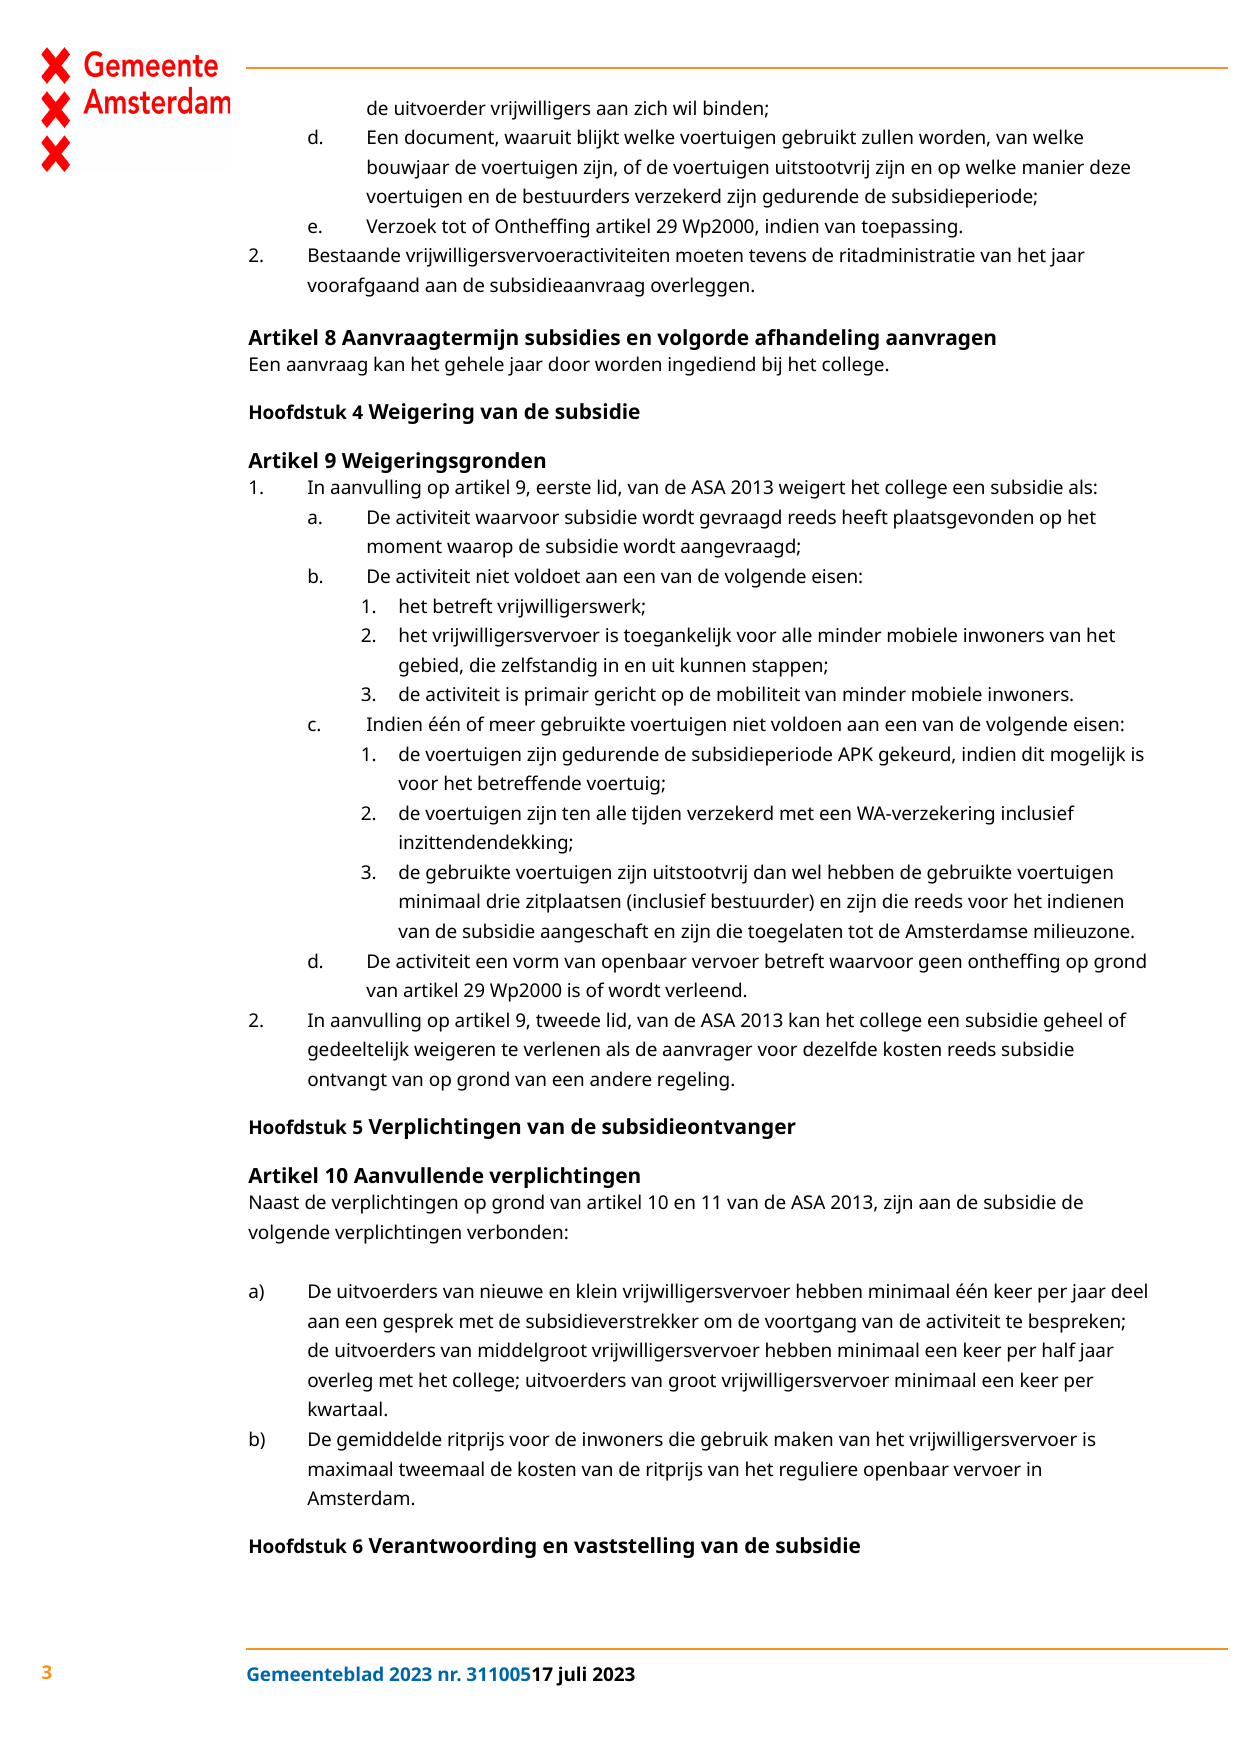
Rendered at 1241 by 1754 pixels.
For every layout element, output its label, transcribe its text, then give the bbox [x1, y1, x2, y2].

list De activiteit niet voldoet aan een van de volgende eisen: [307, 563, 1152, 589]
list de activiteit is primair gericht op de mobiliteit van minder mobiele inwoners. [361, 682, 1152, 707]
list De gemiddelde ritprijs voor de inwoners die gebruik maken van het vrijwilligersvervoer is maximaal tweemaal de kosten van de ritprijs van het reguliere openbaar vervoer in Amsterdam. [248, 1426, 1152, 1511]
list In aanvulling op artikel 9, tweede lid, van de ASA 2013 kan het college een subsidie geheel of gedeeltelijk weigeren te verlenen als de aanvrager voor dezelfde kosten reeds subsidie ontvangt van op grond van een andere regeling. [248, 1007, 1152, 1092]
list Indien één of meer gebruikte voertuigen niet voldoen aan een van de volgende eisen: [307, 711, 1152, 737]
text Een aanvraag kan het gehele jaar door worden ingediend bij het college. [248, 351, 1152, 377]
list de gebruikte voertuigen zijn uitstootvrij dan wel hebben de gebruikte voertuigen minimaal drie zitplaatsen (inclusief bestuurder) en zijn die reeds voor het indienen van de subsidie aangeschaft en zijn die toegelaten tot de Amsterdamse milieuzone. [361, 859, 1152, 944]
list het betreft vrijwilligerswerk; [361, 593, 1152, 618]
picture [41, 47, 231, 172]
list In aanvulling op artikel 9, eerste lid, van de ASA 2013 weigert het college een subsidie als: [248, 474, 1152, 500]
list de uitvoerder vrijwilligers aan zich wil binden; [307, 95, 1152, 121]
text Artikel 9 Weigeringsgronden [248, 446, 1152, 474]
list de voertuigen zijn gedurende de subsidieperiode APK gekeurd, indien dit mogelijk is voor het betreffende voertuig; [361, 741, 1152, 796]
list Verzoek tot of Ontheffing artikel 29 Wp2000, indien van toepassing. [307, 213, 1152, 239]
list Bestaande vrijwilligersvervoeractiviteiten moeten tevens de ritadministratie van het jaar voorafgaand aan de subsidieaanvraag overleggen. [248, 243, 1152, 298]
text Hoofdstuk 6 Verantwoording en vaststelling van de subsidie [248, 1531, 1152, 1559]
list De activiteit een vorm van openbaar vervoer betreft waarvoor geen ontheffing op grond van artikel 29 Wp2000 is of wordt verleend. [307, 948, 1152, 1003]
list Een document, waaruit blijkt welke voertuigen gebruikt zullen worden, van welke bouwjaar de voertuigen zijn, of de voertuigen uitstootvrij zijn en op welke manier deze voertuigen en de bestuurders verzekerd zijn gedurende de subsidieperiode; [307, 124, 1152, 209]
text Hoofdstuk 5 Verplichtingen van de subsidieontvanger [248, 1112, 1152, 1140]
text Artikel 10 Aanvullende verplichtingen [248, 1161, 1152, 1189]
list de voertuigen zijn ten alle tijden verzekerd met een WA-verzekering inclusief inzittendendekking; [361, 800, 1152, 855]
list het vrijwilligersvervoer is toegankelijk voor alle minder mobiele inwoners van het gebied, die zelfstandig in en uit kunnen stappen; [361, 622, 1152, 678]
list De uitvoerders van nieuwe en klein vrijwilligersvervoer hebben minimaal één keer per jaar deel aan een gesprek met de subsidieverstrekker om de voortgang van de activiteit te bespreken; de uitvoerders van middelgroot vrijwilligersvervoer hebben minimaal een keer per half jaar overleg met het college; uitvoerders van groot vrijwilligersvervoer minimaal een keer per kwartaal. [248, 1278, 1152, 1422]
text Artikel 8 Aanvraagtermijn subsidies en volgorde afhandeling aanvragen [248, 323, 1152, 351]
text Hoofdstuk 4 Weigering van de subsidie [248, 397, 1152, 425]
list De activiteit waarvoor subsidie wordt gevraagd reeds heeft plaatsgevonden op het moment waarop de subsidie wordt aangevraagd; [307, 504, 1152, 559]
text Naast de verplichtingen op grond van artikel 10 en 11 van de ASA 2013, zijn aan de subsidie de volgende verplichtingen verbonden: [248, 1189, 1152, 1245]
